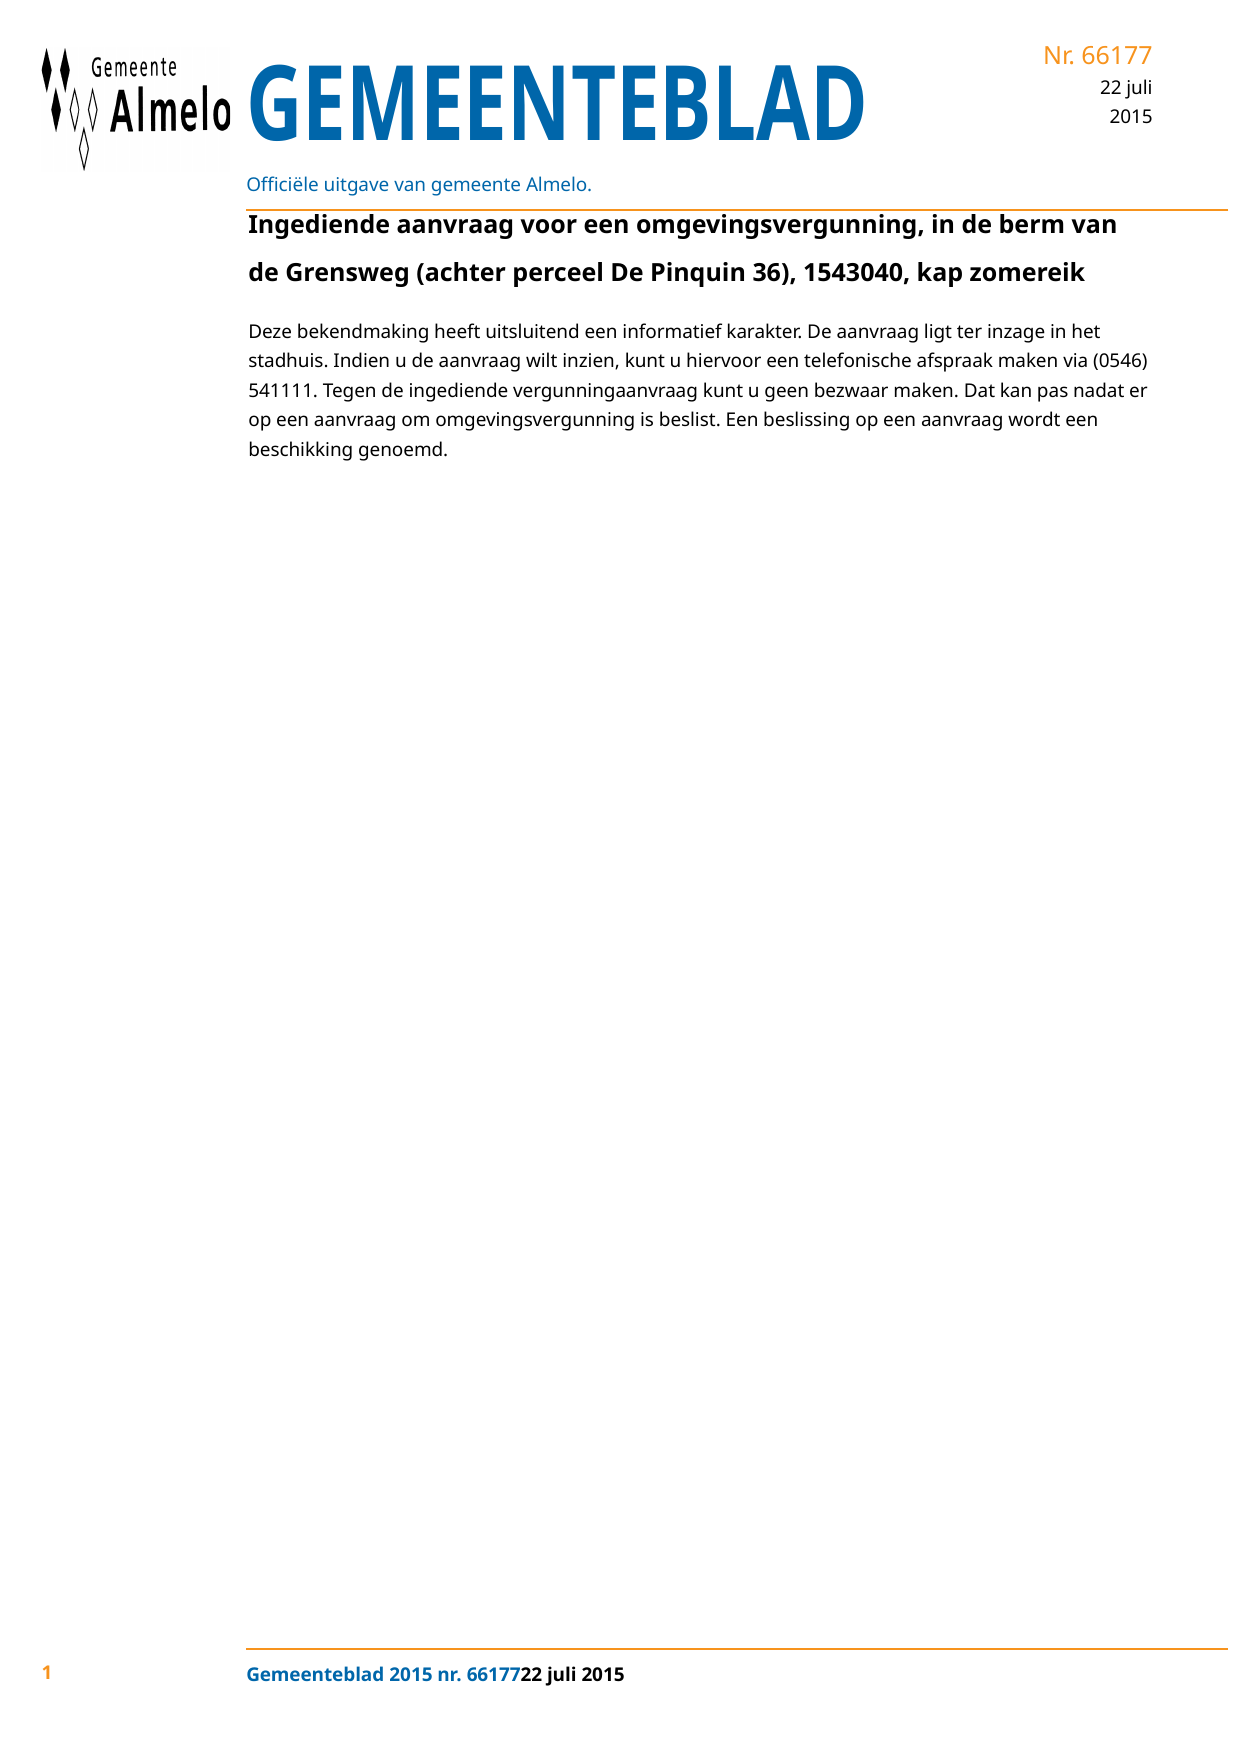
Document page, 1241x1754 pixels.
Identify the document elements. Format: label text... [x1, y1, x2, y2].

text Ingediende aanvraag voor een omgevingsvergunning, in de berm van de Grensweg (achter perceel De Pinquin 36), 1543040, kap zomereik [248, 211, 1152, 288]
text Deze bekendmaking heeft uitsluitend een informatief karakter. De aanvraag ligt ter inzage in het stadhuis. Indien u de aanvraag wilt inzien, kunt u hiervoor een telefonische afspraak maken via (0546) 541111. Tegen de ingediende vergunningaanvraag kunt u geen bezwaar maken. Dat kan pas nadat er op een aanvraag om omgevingsvergunning is beslist. Een beslissing op een aanvraag wordt een beschikking genoemd. [248, 318, 1152, 462]
picture [41, 47, 231, 172]
